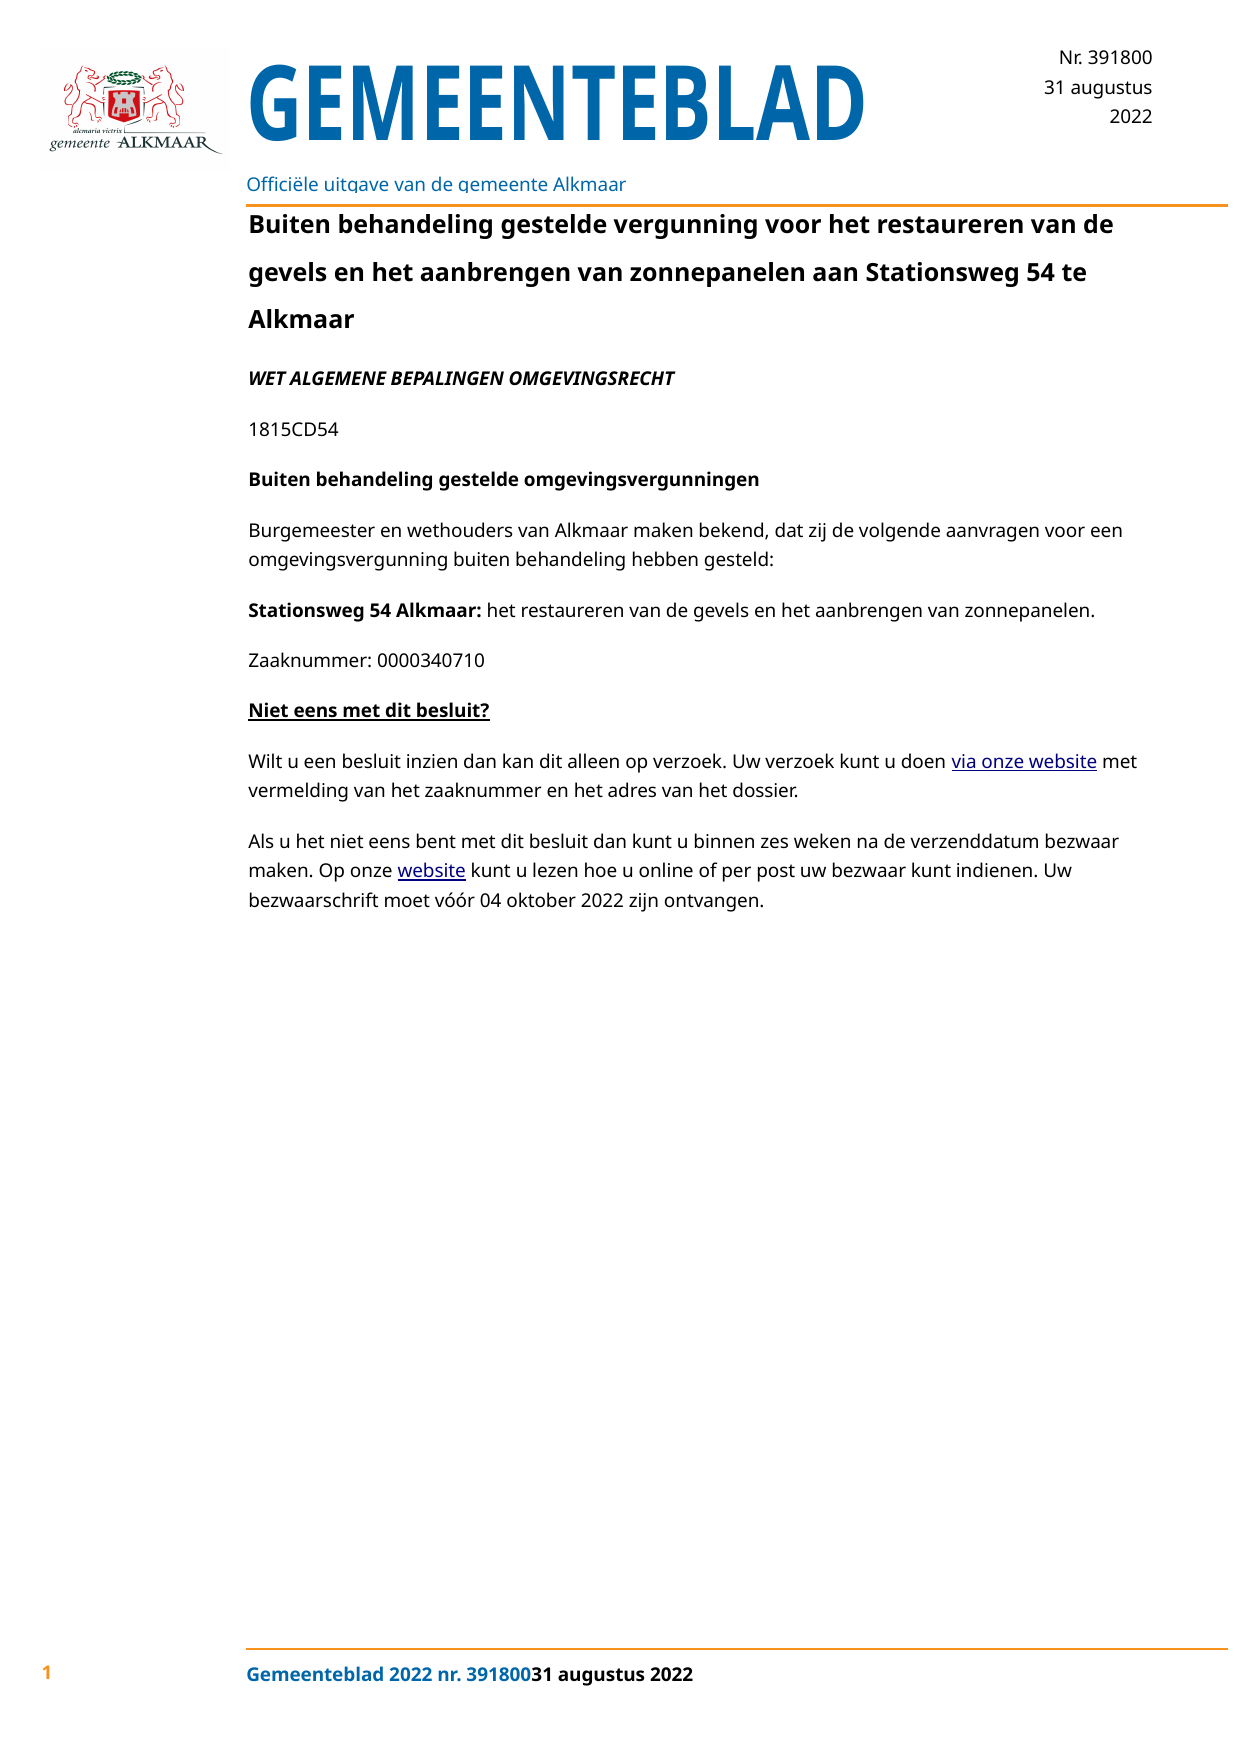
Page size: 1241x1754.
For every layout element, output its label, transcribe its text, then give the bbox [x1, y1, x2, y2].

text 1815CD54 [248, 416, 1152, 442]
text WET ALGEMENE BEPALINGEN OMGEVINGSRECHT [248, 366, 1152, 391]
text Buiten behandeling gestelde vergunning voor het restaureren van de gevels en het aanbrengen van zonnepanelen aan Stationsweg 54 te Alkmaar [248, 207, 1152, 336]
picture [41, 47, 231, 172]
text Burgemeester en wethouders van Alkmaar maken bekend, dat zij de volgende aanvragen voor een omgevingsvergunning buiten behandeling hebben gesteld: [248, 517, 1152, 572]
text Buiten behandeling gestelde omgevingsvergunningen [248, 466, 1152, 492]
text Zaaknummer: 0000340710 [248, 647, 1152, 673]
text Stationsweg 54 Alkmaar: het restaureren van de gevels en het aanbrengen van zonnepanelen. [248, 597, 1152, 622]
text Als u het niet eens bent met dit besluit dan kunt u binnen zes weken na de verzenddatum bezwaar maken. Op onze website kunt u lezen hoe u online of per post uw bezwaar kunt indienen. Uw bezwaarschrift moet vóór 04 oktober 2022 zijn ontvangen. [248, 828, 1152, 913]
text Niet eens met dit besluit? [248, 698, 1152, 723]
text Wilt u een besluit inzien dan kan dit alleen op verzoek. Uw verzoek kunt u doen via onze website met vermelding van het zaaknummer en het adres van het dossier. [248, 748, 1152, 803]
